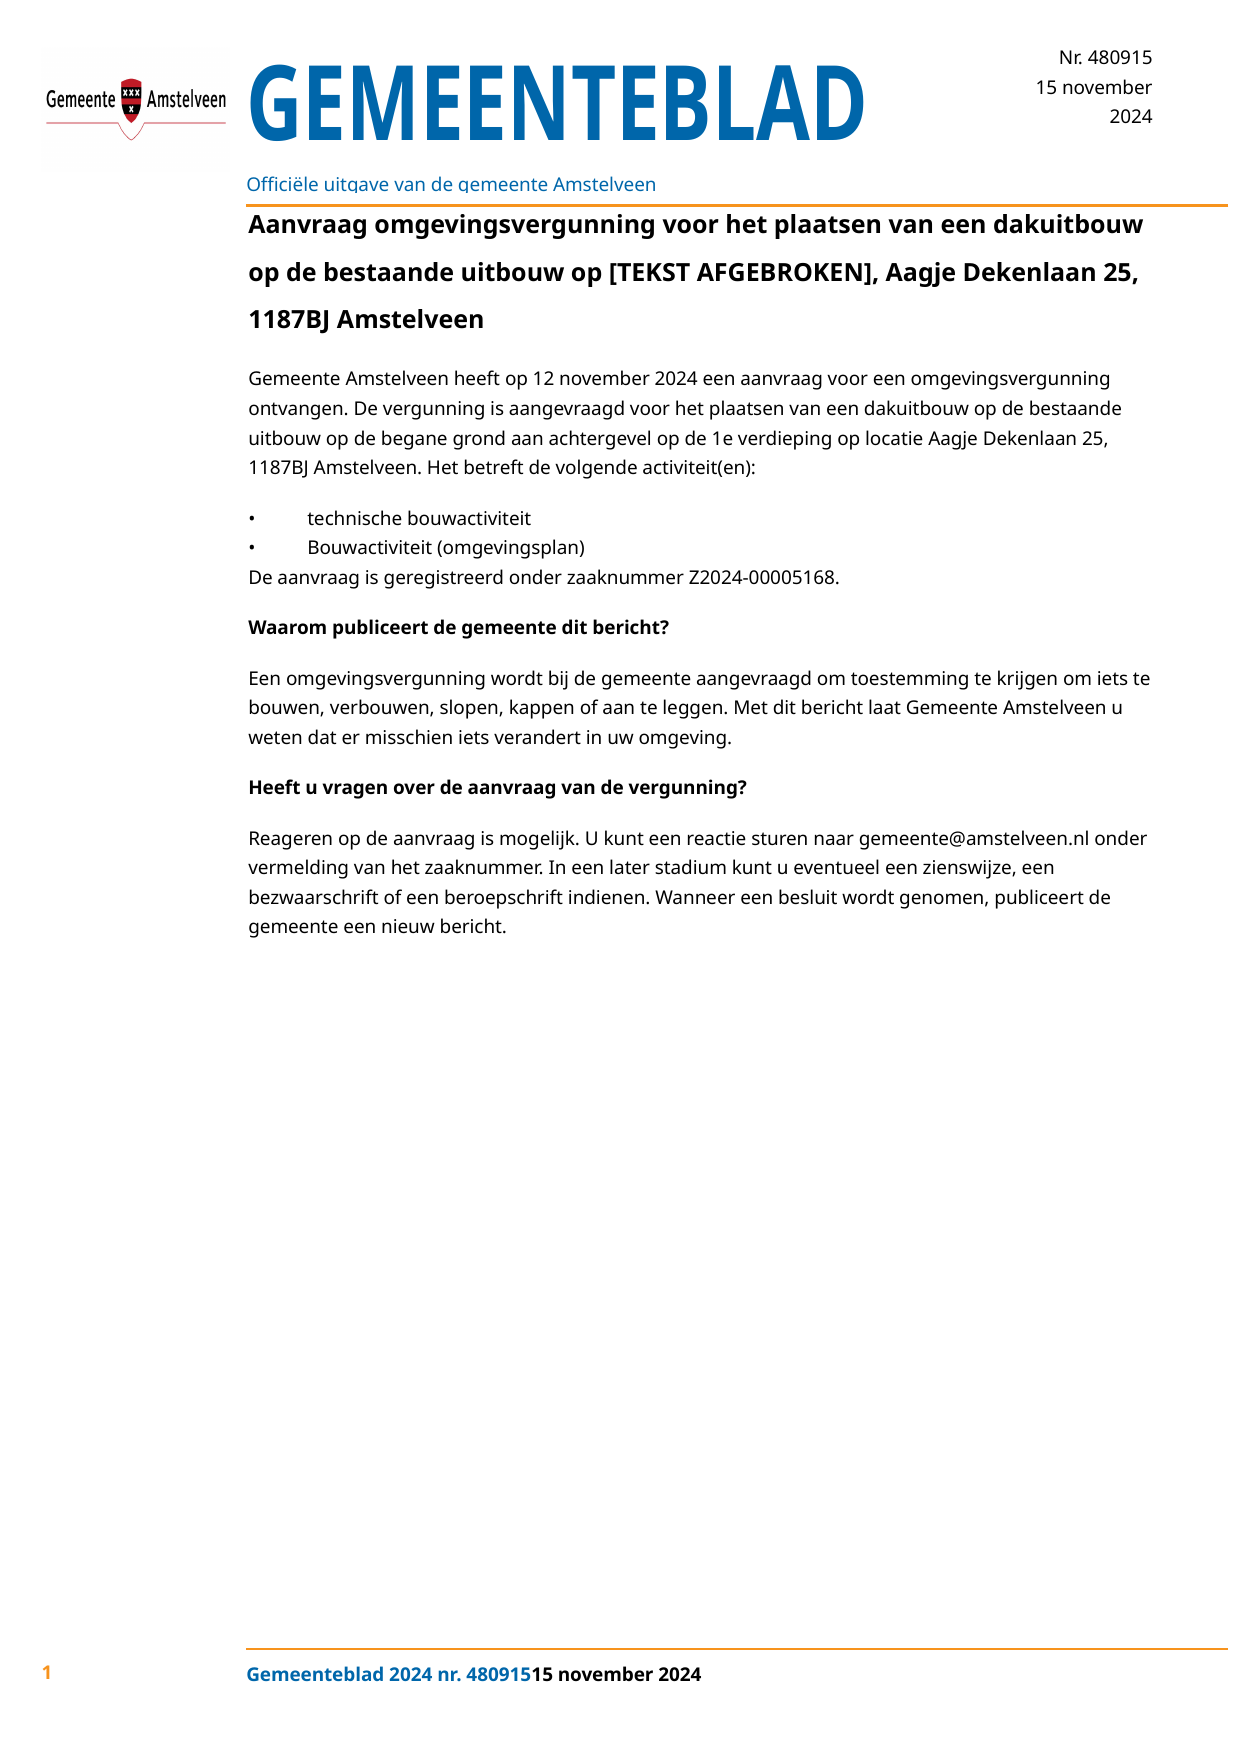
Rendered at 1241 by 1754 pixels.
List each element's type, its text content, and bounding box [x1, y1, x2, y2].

text Aanvraag omgevingsvergunning voor het plaatsen van een dakuitbouw op de bestaande uitbouw op [TEKST AFGEBROKEN], Aagje Dekenlaan 25, 1187BJ Amstelveen [248, 207, 1152, 336]
picture [41, 47, 231, 172]
list Bouwactiviteit (omgevingsplan) [248, 534, 1152, 560]
text Waarom publiceert de gemeente dit bericht? [248, 614, 1152, 640]
text Gemeente Amstelveen heeft op 12 november 2024 een aanvraag voor een omgevingsvergunning ontvangen. De vergunning is aangevraagd voor het plaatsen van een dakuitbouw op de bestaande uitbouw op de begane grond aan achtergevel op de 1e verdieping op locatie Aagje Dekenlaan 25, 1187BJ Amstelveen. Het betreft de volgende activiteit(en): [248, 366, 1152, 480]
text De aanvraag is geregistreerd onder zaaknummer Z2024-00005168. [248, 564, 1152, 589]
text Reageren op de aanvraag is mogelijk. U kunt een reactie sturen naar gemeente@amstelveen.nl onder vermelding van het zaaknummer. In een later stadium kunt u eventueel een zienswijze, een bezwaarschrift of een beroepschrift indienen. Wanneer een besluit wordt genomen, publiceert de gemeente een nieuw bericht. [248, 825, 1152, 939]
text Heeft u vragen over de aanvraag van de vergunning? [248, 774, 1152, 800]
list technische bouwactiviteit [248, 505, 1152, 530]
text Een omgevingsvergunning wordt bij de gemeente aangevraagd om toestemming te krijgen om iets te bouwen, verbouwen, slopen, kappen of aan te leggen. Met dit bericht laat Gemeente Amstelveen u weten dat er misschien iets verandert in uw omgeving. [248, 665, 1152, 749]
